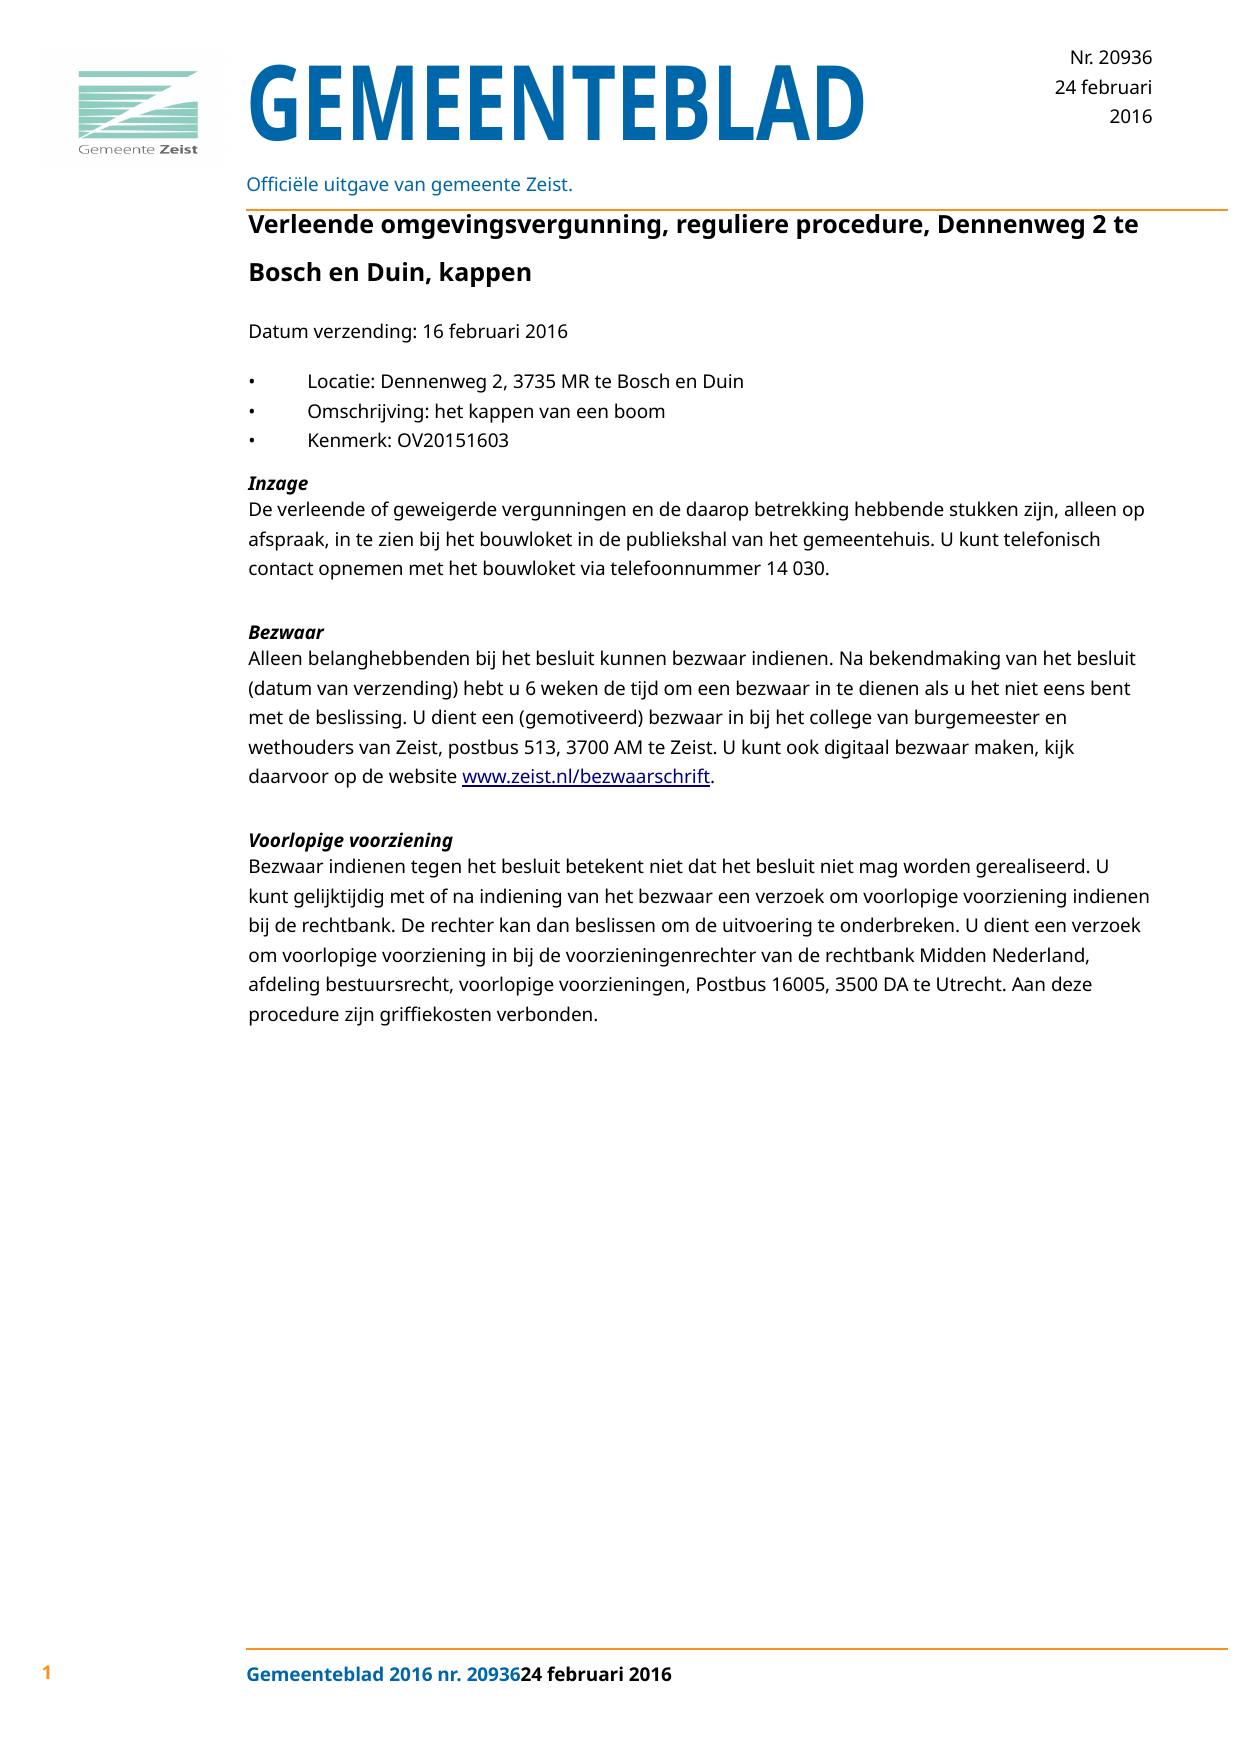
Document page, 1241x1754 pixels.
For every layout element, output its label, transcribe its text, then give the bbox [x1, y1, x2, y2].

text De verleende of geweigerde vergunningen en de daarop betrekking hebbende stukken zijn, alleen op afspraak, in te zien bij het bouwloket in de publiekshal van het gemeentehuis. U kunt telefonisch contact opnemen met het bouwloket via telefoonnummer 14 030. [248, 496, 1152, 581]
text Alleen belanghebbenden bij het besluit kunnen bezwaar indienen. Na bekendmaking van het besluit (datum van verzending) hebt u 6 weken de tijd om een bezwaar in te dienen als u het niet eens bent met de beslissing. U dient een (gemotiveerd) bezwaar in bij het college van burgemeester en wethouders van Zeist, postbus 513, 3700 AM te Zeist. U kunt ook digitaal bezwaar maken, kijk daarvoor op de website www.zeist.nl/bezwaarschrift. [248, 645, 1152, 789]
picture [41, 47, 231, 172]
text Inzage [248, 471, 1152, 496]
text Verleende omgevingsvergunning, reguliere procedure, Dennenweg 2 te Bosch en Duin, kappen [248, 211, 1152, 288]
text Bezwaar indienen tegen het besluit betekent niet dat het besluit niet mag worden gerealiseerd. U kunt gelijktijdig met of na indiening van het bezwaar een verzoek om voorlopige voorziening indienen bij de rechtbank. De rechter kan dan beslissen om de uitvoering te onderbreken. U dient een verzoek om voorlopige voorziening in bij de voorzieningenrechter van de rechtbank Midden Nederland, afdeling bestuursrecht, voorlopige voorzieningen, Postbus 16005, 3500 DA te Utrecht. Aan deze procedure zijn griffiekosten verbonden. [248, 853, 1152, 1027]
list Omschrijving: het kappen van een boom [248, 398, 1152, 424]
list Kenmerk: OV20151603 [248, 427, 1152, 453]
text Voorlopige voorziening [248, 827, 1152, 853]
text Bezwaar [248, 619, 1152, 645]
text Datum verzending: 16 februari 2016 [248, 318, 1152, 344]
list Locatie: Dennenweg 2, 3735 MR te Bosch en Duin [248, 368, 1152, 394]
